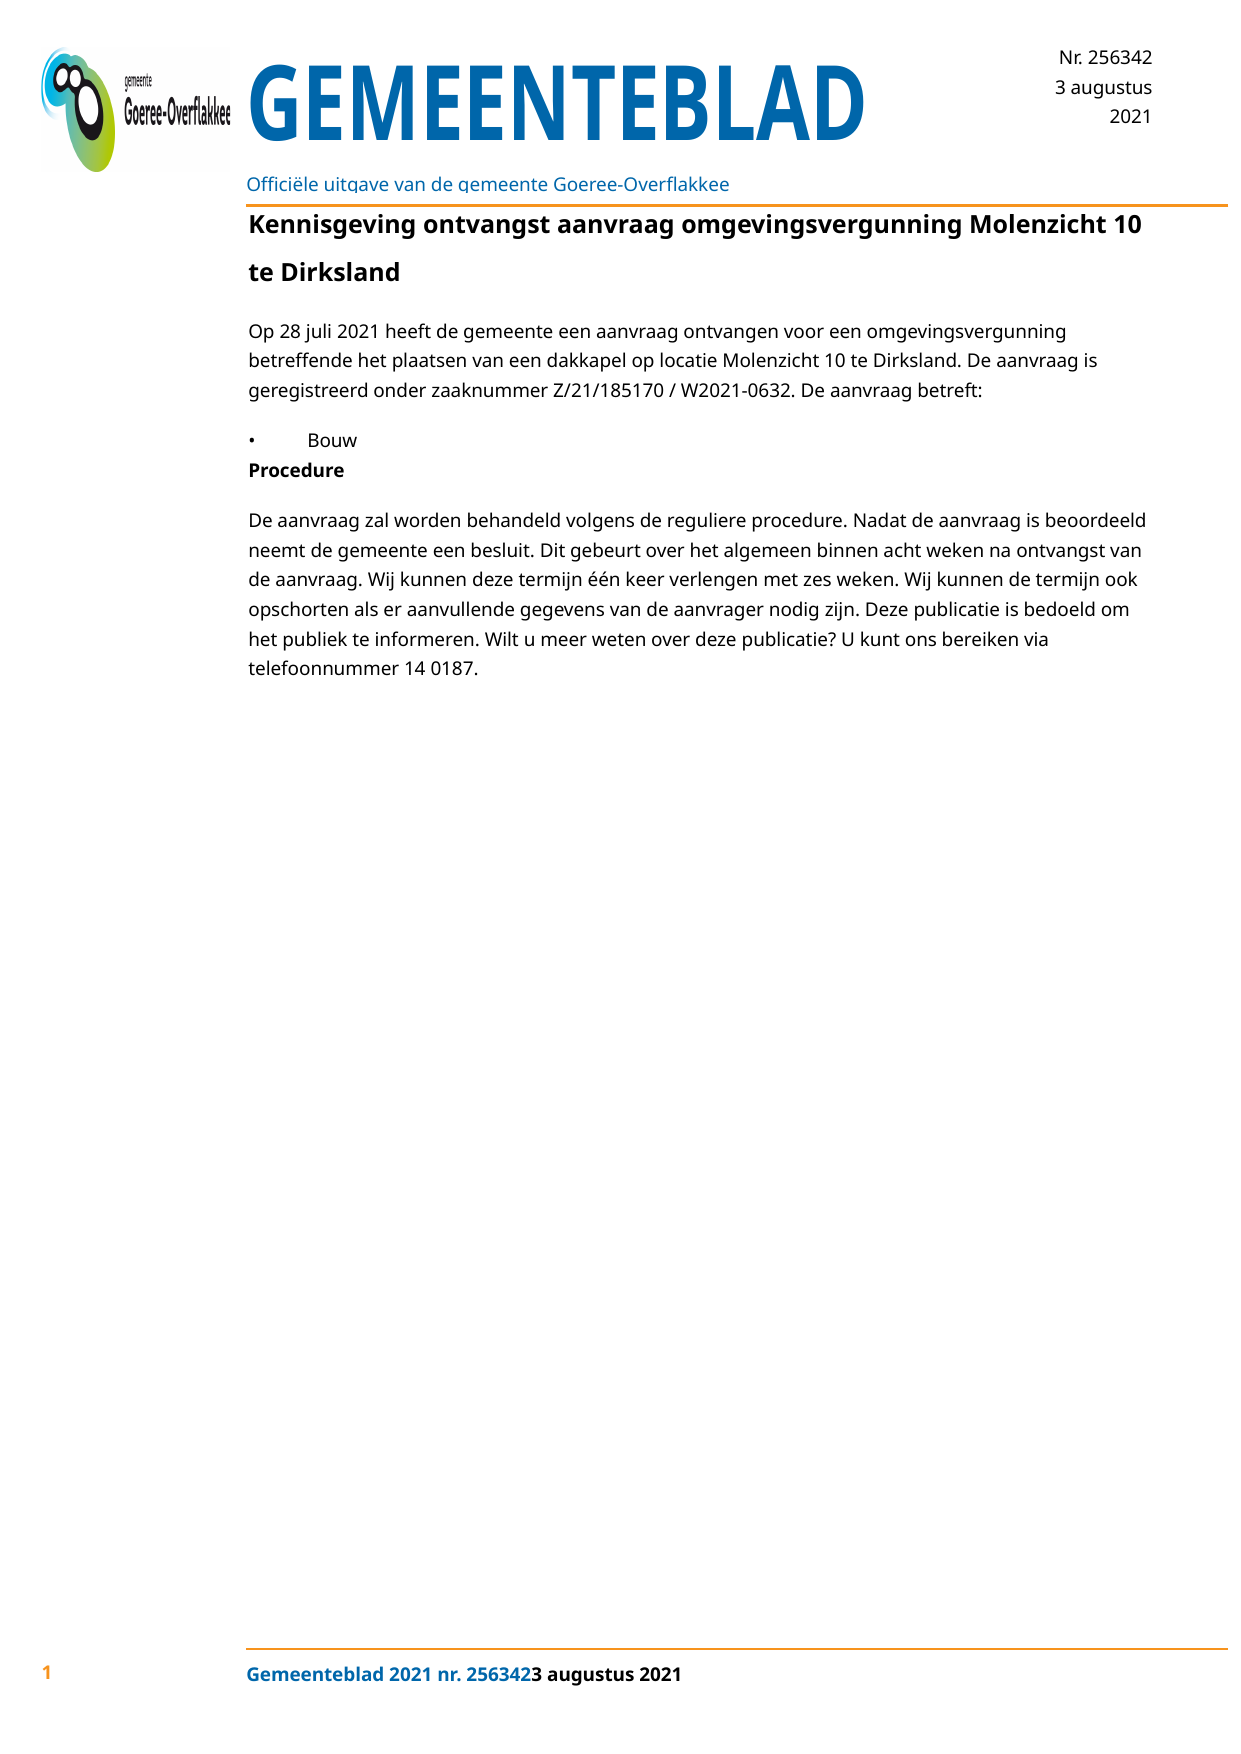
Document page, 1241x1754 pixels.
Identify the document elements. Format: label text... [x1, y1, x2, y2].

text De aanvraag zal worden behandeld volgens de reguliere procedure. Nadat de aanvraag is beoordeeld neemt de gemeente een besluit. Dit gebeurt over het algemeen binnen acht weken na ontvangst van de aanvraag. Wij kunnen deze termijn één keer verlengen met zes weken. Wij kunnen de termijn ook opschorten als er aanvullende gegevens van de aanvrager nodig zijn. Deze publicatie is bedoeld om het publiek te informeren. Wilt u meer weten over deze publicatie? U kunt ons bereiken via telefoonnummer 14 0187. [248, 507, 1152, 681]
text Procedure [248, 457, 1152, 483]
text Op 28 juli 2021 heeft de gemeente een aanvraag ontvangen voor een omgevingsvergunning betreffende het plaatsen van een dakkapel op locatie Molenzicht 10 te Dirksland. De aanvraag is geregistreerd onder zaaknummer Z/21/185170 / W2021-0632. De aanvraag betreft: [248, 318, 1152, 403]
text Kennisgeving ontvangst aanvraag omgevingsvergunning Molenzicht 10 te Dirksland [248, 207, 1152, 288]
list Bouw [248, 427, 1152, 453]
picture [41, 47, 231, 172]
